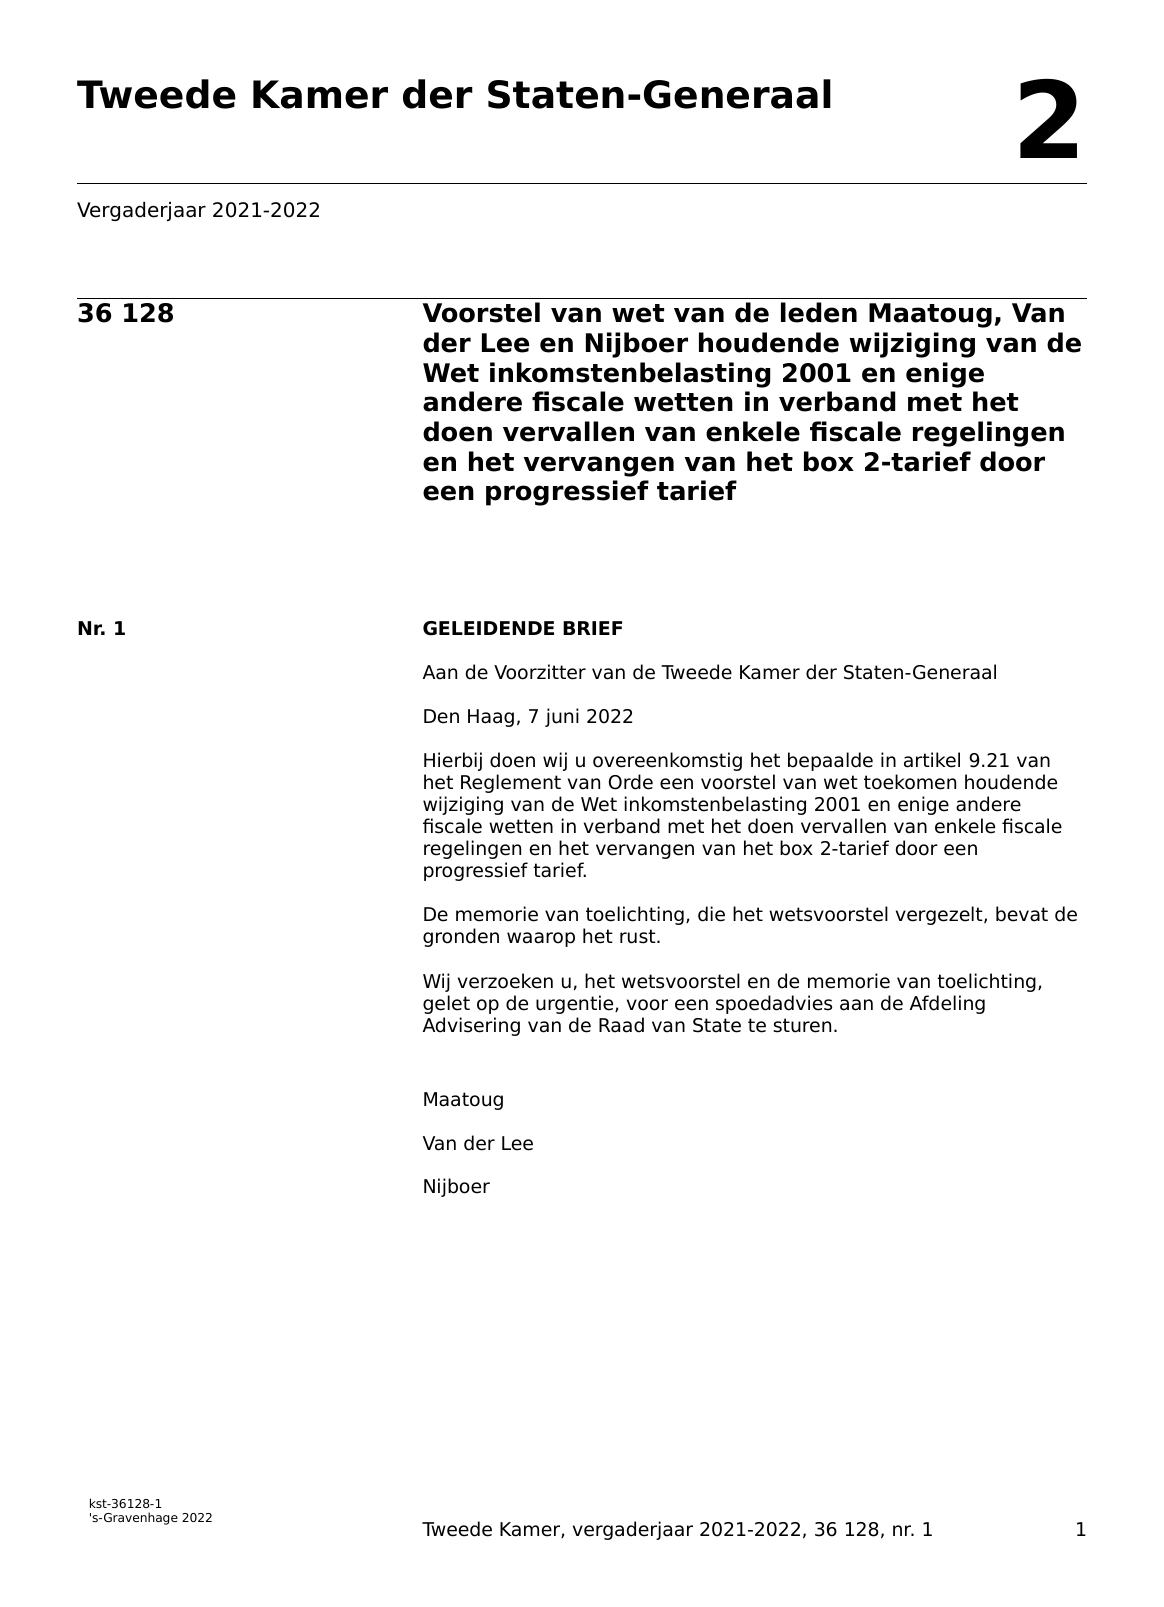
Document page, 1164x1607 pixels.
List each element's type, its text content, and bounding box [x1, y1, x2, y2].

subtitle Nr. 1 GELEIDENDE BRIEF [77, 618, 1087, 640]
table_cell Vergaderjaar 2021-2022 [77, 184, 1087, 298]
table_header 2 [886, 59, 1087, 183]
table_header Tweede Kamer der Staten-Generaal [77, 59, 886, 183]
text Maatoug Van der Lee Nijboer [422, 1066, 1087, 1198]
text Aan de Voorzitter van de Tweede Kamer der Staten-Generaal [422, 662, 1087, 684]
text kst-36128-1 [88, 1497, 323, 1511]
subtitle 36 128 Voorstel van wet van de leden Maatoug, Van der Lee en Nijboer houdende wijziging van de Wet inkomstenbelasting 2001 en enige andere fiscale wetten in verband met het doen vervallen van enkele fiscale regelingen en het vervangen van het box 2-tarief door een progressief tarief [77, 299, 1087, 507]
text Hierbij doen wij u overeenkomstig het bepaalde in artikel 9.21 van het Reglement van Orde een voorstel van wet toekomen houdende wijziging van de Wet inkomstenbelasting 2001 en enige andere fiscale wetten in verband met het doen vervallen van enkele fiscale regelingen en het vervangen van het box 2-tarief door een progressief tarief. [422, 750, 1087, 882]
text Den Haag, 7 juni 2022 [422, 706, 1087, 728]
text De memorie van toelichting, die het wetsvoorstel vergezelt, bevat de gronden waarop het rust. [422, 904, 1087, 948]
text Wij verzoeken u, het wetsvoorstel en de memorie van toelichting, gelet op de urgentie, voor een spoedadvies aan de Afdeling Advisering van de Raad van State te sturen. [422, 971, 1087, 1036]
text 's-Gravenhage 2022 [88, 1511, 323, 1525]
